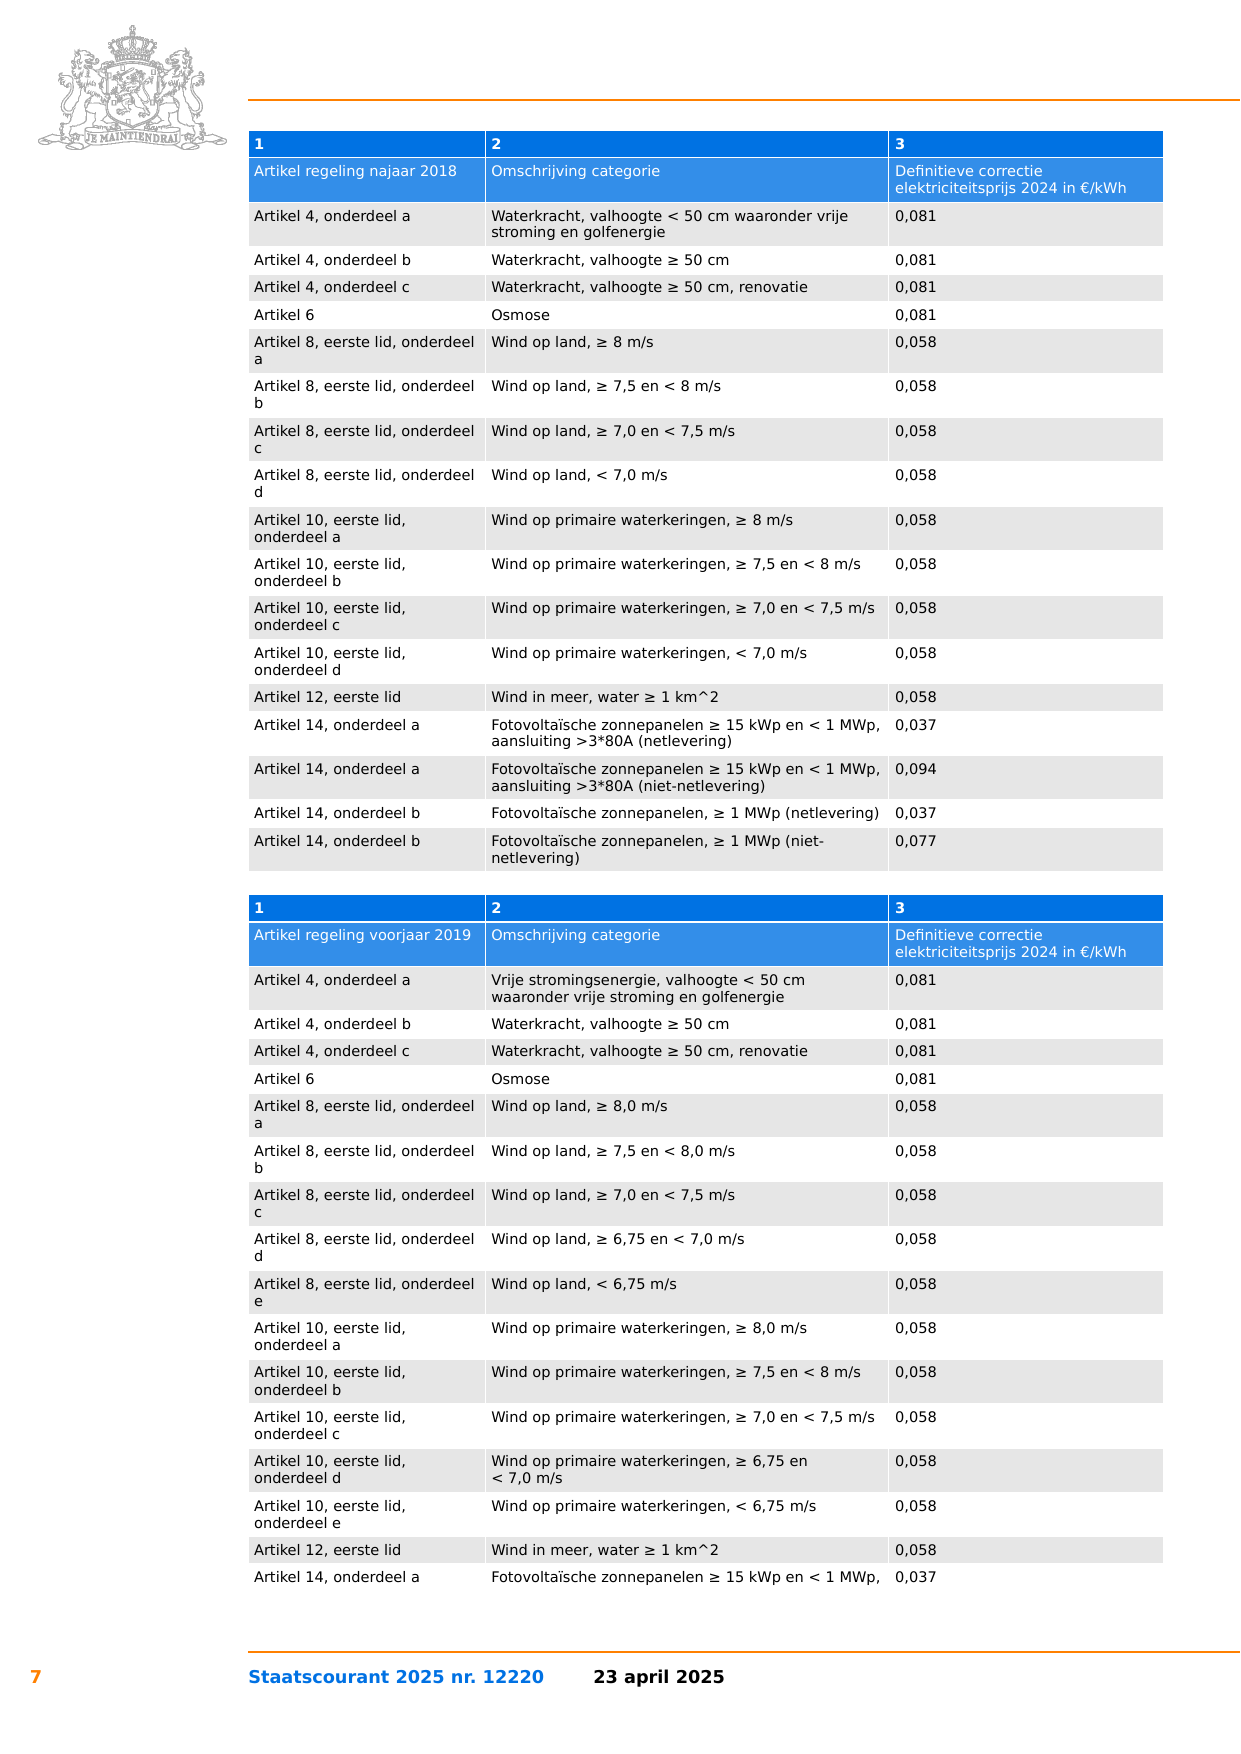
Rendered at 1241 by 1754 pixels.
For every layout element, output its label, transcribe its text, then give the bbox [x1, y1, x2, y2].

table_cell Artikel 4, onderdeel a [249, 967, 485, 1010]
table_cell Wind op primaire waterkeringen, ≥ 7,0 en < 7,5 m/s [486, 596, 888, 639]
table_cell 0,037 [889, 800, 1163, 827]
table_cell Artikel 8, eerste lid, onderdeel a [249, 1094, 485, 1137]
table_cell Wind op land, < 7,0 m/s [486, 463, 888, 506]
table_cell Wind op primaire waterkeringen, ≥ 7,5 en < 8 m/s [486, 1360, 888, 1403]
table_cell Artikel 8, eerste lid, onderdeel e [249, 1271, 485, 1314]
table_cell 0,081 [889, 1066, 1163, 1092]
table_cell Osmose [486, 302, 888, 328]
table_header 3 [889, 131, 1163, 157]
table_cell Wind op primaire waterkeringen, < 6,75 m/s [486, 1493, 888, 1536]
table_cell Wind op land, ≥ 7,5 en < 8,0 m/s [486, 1138, 888, 1181]
table_cell Artikel 4, onderdeel c [249, 1039, 485, 1065]
table_cell Artikel 10, eerste lid, onderdeel b [249, 1360, 485, 1403]
table_cell 0,077 [889, 828, 1163, 871]
table_cell Definitieve correctie elektriciteitsprijs 2024 in €/kWh [889, 923, 1163, 966]
table_cell Wind op primaire waterkeringen, < 7,0 m/s [486, 640, 888, 683]
table_cell Waterkracht, valhoogte ≥ 50 cm, renovatie [486, 275, 888, 301]
table_cell 0,081 [889, 1039, 1163, 1065]
table_cell Wind op primaire waterkeringen, ≥ 6,75 en < 7,0 m/s [486, 1449, 888, 1492]
table_cell 0,058 [889, 1360, 1163, 1403]
table_cell 0,058 [889, 1182, 1163, 1226]
table_cell Artikel 4, onderdeel c [249, 275, 485, 301]
table_cell 0,058 [889, 684, 1163, 711]
table_cell Wind op land, ≥ 7,0 en < 7,5 m/s [486, 418, 888, 461]
table_cell Artikel 14, onderdeel b [249, 800, 485, 827]
table_header 2 [486, 895, 888, 921]
table_cell 0,058 [889, 1404, 1163, 1447]
table_cell 0,058 [889, 596, 1163, 639]
table_cell Artikel 8, eerste lid, onderdeel a [249, 329, 485, 373]
table_cell Vrije stromingsenergie, valhoogte < 50 cm waaronder vrije stroming en golfenergie [486, 967, 888, 1010]
table_cell Artikel 10, eerste lid, onderdeel d [249, 640, 485, 683]
table_header 1 [249, 131, 485, 157]
table_cell Wind in meer, water ≥ 1 km^2 [486, 684, 888, 711]
table_cell Wind op primaire waterkeringen, ≥ 7,0 en < 7,5 m/s [486, 1404, 888, 1447]
table_cell Fotovoltaïsche zonnepanelen, ≥ 1 MWp (niet-netlevering) [486, 828, 888, 871]
table_header 1 [249, 895, 485, 921]
table_cell Artikel 8, eerste lid, onderdeel c [249, 1182, 485, 1226]
table_cell 0,094 [889, 756, 1163, 799]
table_cell Artikel 14, onderdeel b [249, 828, 485, 871]
table_cell Omschrijving categorie [486, 158, 888, 202]
table_cell Wind op primaire waterkeringen, ≥ 8,0 m/s [486, 1315, 888, 1359]
table_cell Artikel 6 [249, 1066, 485, 1092]
table_cell Fotovoltaïsche zonnepanelen ≥ 15 kWp en < 1 MWp, [486, 1565, 888, 1591]
table_cell Artikel regeling voorjaar 2019 [249, 923, 485, 966]
table_cell Artikel 10, eerste lid, onderdeel a [249, 1315, 485, 1359]
table_header 2 [486, 131, 888, 157]
table_cell Wind op primaire waterkeringen, ≥ 8 m/s [486, 507, 888, 550]
table_cell Wind op land, ≥ 7,0 en < 7,5 m/s [486, 1182, 888, 1226]
table_cell Wind op primaire waterkeringen, ≥ 7,5 en < 8 m/s [486, 551, 888, 594]
table_cell Artikel 10, eerste lid, onderdeel c [249, 596, 485, 639]
table_cell Wind op land, ≥ 6,75 en < 7,0 m/s [486, 1227, 888, 1270]
table_cell Artikel 4, onderdeel a [249, 203, 485, 246]
table_cell Artikel 4, onderdeel b [249, 247, 485, 273]
table_cell Fotovoltaïsche zonnepanelen ≥ 15 kWp en < 1 MWp, aansluiting >3*80A (niet-netlevering) [486, 756, 888, 799]
table_cell Artikel 12, eerste lid [249, 1537, 485, 1563]
table_cell Artikel 8, eerste lid, onderdeel c [249, 418, 485, 461]
table_cell Waterkracht, valhoogte ≥ 50 cm [486, 247, 888, 273]
table_cell Waterkracht, valhoogte < 50 cm waaronder vrije stroming en golfenergie [486, 203, 888, 246]
table_cell Artikel 6 [249, 302, 485, 328]
table_cell Artikel 10, eerste lid, onderdeel c [249, 1404, 485, 1447]
table_cell Artikel 14, onderdeel a [249, 756, 485, 799]
table_cell 0,081 [889, 275, 1163, 301]
table_cell Artikel 10, eerste lid, onderdeel e [249, 1493, 485, 1536]
table_cell Waterkracht, valhoogte ≥ 50 cm, renovatie [486, 1039, 888, 1065]
table_cell Omschrijving categorie [486, 923, 888, 966]
table_cell 0,058 [889, 329, 1163, 373]
table_cell Fotovoltaïsche zonnepanelen, ≥ 1 MWp (netlevering) [486, 800, 888, 827]
table_cell Artikel 4, onderdeel b [249, 1011, 485, 1038]
table_cell Wind op land, < 6,75 m/s [486, 1271, 888, 1314]
table_cell Artikel 8, eerste lid, onderdeel b [249, 374, 485, 417]
table_cell 0,081 [889, 247, 1163, 273]
table_cell 0,058 [889, 640, 1163, 683]
table_cell Artikel 8, eerste lid, onderdeel b [249, 1138, 485, 1181]
table_cell Definitieve correctie elektriciteitsprijs 2024 in €/kWh [889, 158, 1163, 202]
table_cell 0,081 [889, 302, 1163, 328]
table_cell Wind op land, ≥ 8,0 m/s [486, 1094, 888, 1137]
table_cell Artikel 14, onderdeel a [249, 1565, 485, 1591]
table_cell Artikel 8, eerste lid, onderdeel d [249, 463, 485, 506]
table_cell Artikel regeling najaar 2018 [249, 158, 485, 202]
picture [38, 25, 227, 150]
table_cell Wind op land, ≥ 8 m/s [486, 329, 888, 373]
table_cell 0,058 [889, 418, 1163, 461]
table_cell 0,058 [889, 1493, 1163, 1536]
table_cell Artikel 12, eerste lid [249, 684, 485, 711]
table_cell Fotovoltaïsche zonnepanelen ≥ 15 kWp en < 1 MWp, aansluiting >3*80A (netlevering) [486, 712, 888, 755]
table_cell 0,058 [889, 1271, 1163, 1314]
table_cell Wind op land, ≥ 7,5 en < 8 m/s [486, 374, 888, 417]
table_cell 0,058 [889, 374, 1163, 417]
table_cell 0,058 [889, 1537, 1163, 1563]
table_cell Artikel 8, eerste lid, onderdeel d [249, 1227, 485, 1270]
table_cell Osmose [486, 1066, 888, 1092]
table_header 3 [889, 895, 1163, 921]
table_cell 0,058 [889, 1227, 1163, 1270]
table_cell 0,037 [889, 712, 1163, 755]
table_cell 0,081 [889, 1011, 1163, 1038]
table_cell 0,037 [889, 1565, 1163, 1591]
table_cell 0,058 [889, 551, 1163, 594]
table_cell 0,058 [889, 1094, 1163, 1137]
table_cell Wind in meer, water ≥ 1 km^2 [486, 1537, 888, 1563]
table_cell 0,058 [889, 507, 1163, 550]
table_cell Artikel 14, onderdeel a [249, 712, 485, 755]
table_cell Artikel 10, eerste lid, onderdeel b [249, 551, 485, 594]
table_cell Artikel 10, eerste lid, onderdeel d [249, 1449, 485, 1492]
table_cell 0,081 [889, 967, 1163, 1010]
table_cell 0,058 [889, 1449, 1163, 1492]
table_cell 0,081 [889, 203, 1163, 246]
table_cell 0,058 [889, 463, 1163, 506]
table_cell 0,058 [889, 1315, 1163, 1359]
table_cell Waterkracht, valhoogte ≥ 50 cm [486, 1011, 888, 1038]
table_cell 0,058 [889, 1138, 1163, 1181]
table_cell Artikel 10, eerste lid, onderdeel a [249, 507, 485, 550]
